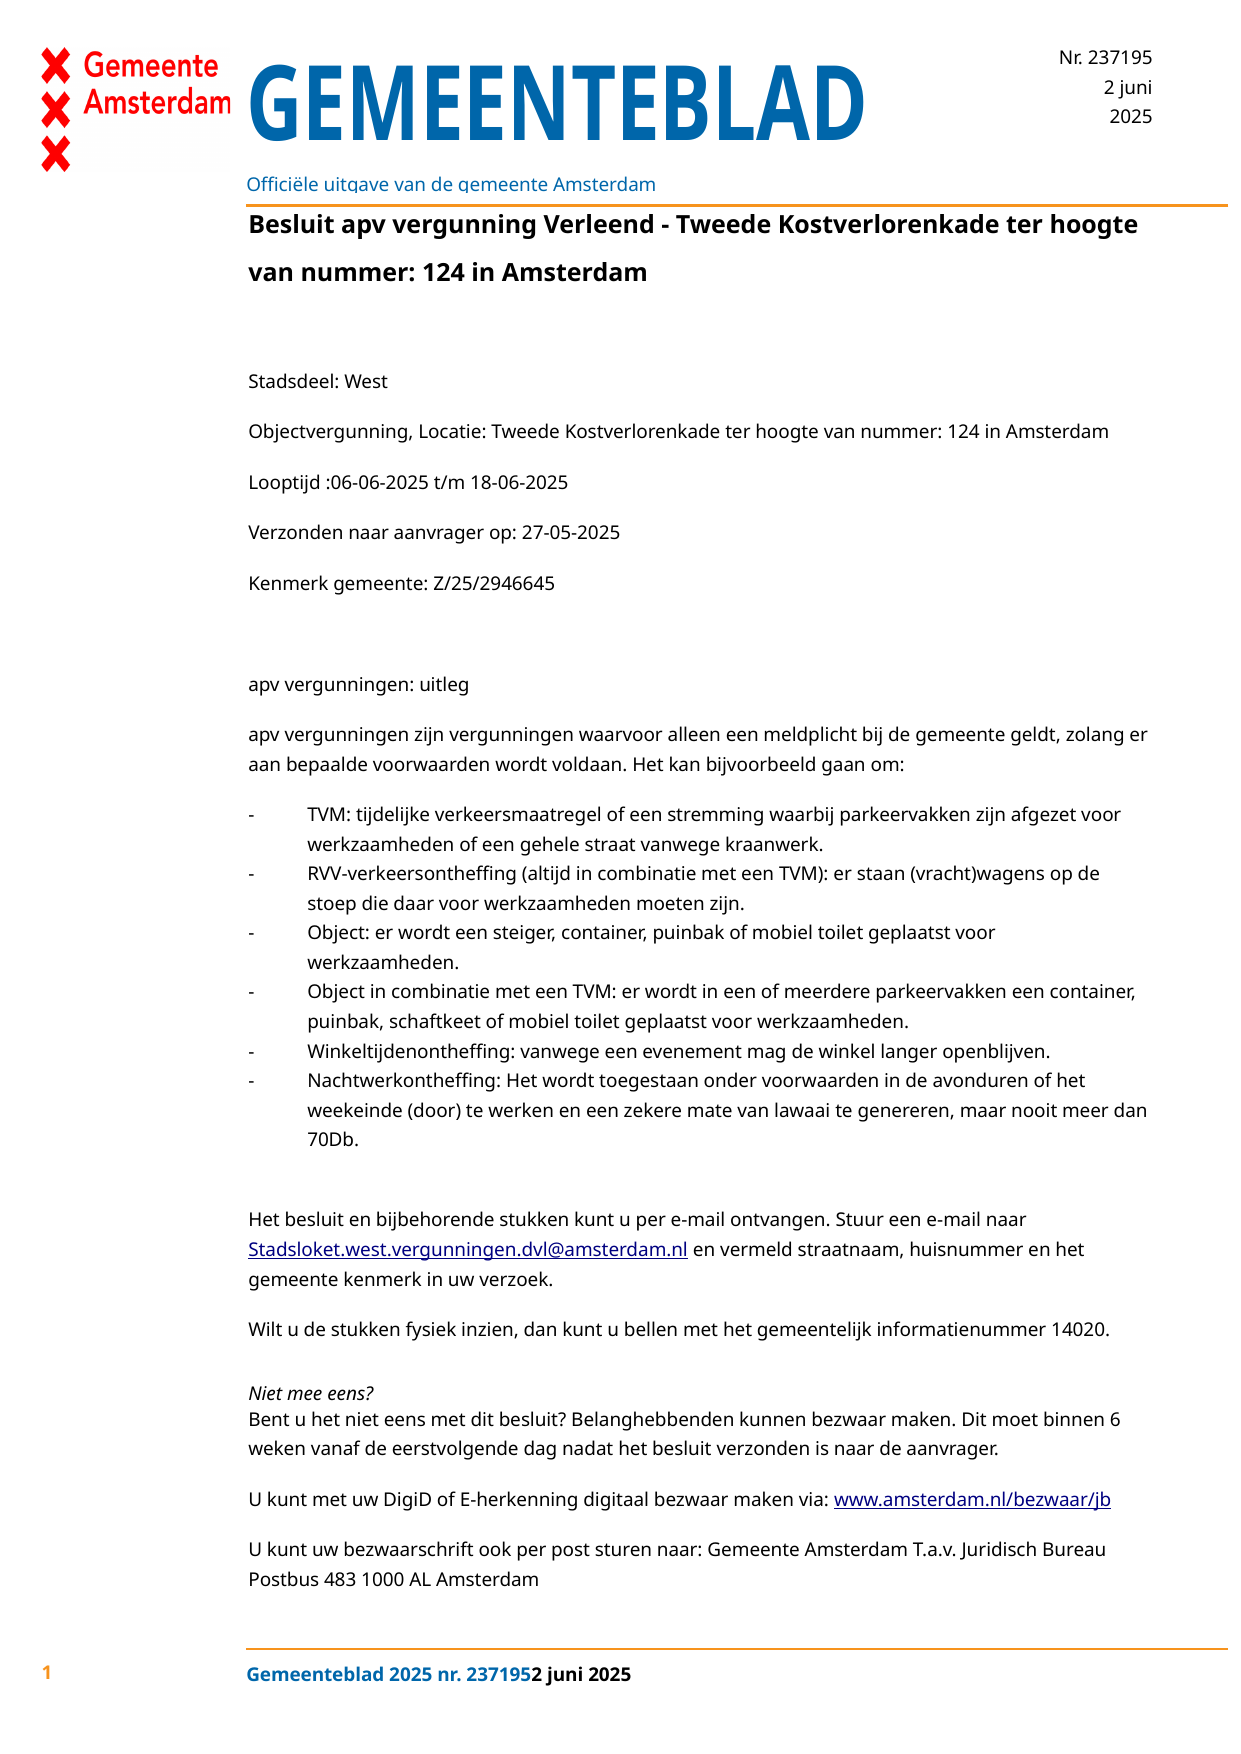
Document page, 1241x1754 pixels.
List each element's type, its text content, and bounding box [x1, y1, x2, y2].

list RVV-verkeersontheffing (altijd in combinatie met een TVM): er staan (vracht)wagens op de stoep die daar voor werkzaamheden moeten zijn. [248, 860, 1152, 916]
text apv vergunningen zijn vergunningen waarvoor alleen een meldplicht bij de gemeente geldt, zolang er aan bepaalde voorwaarden wordt voldaan. Het kan bijvoorbeeld gaan om: [248, 721, 1152, 777]
list Object: er wordt een steiger, container, puinbak of mobiel toilet geplaatst voor werkzaamheden. [248, 919, 1152, 975]
text apv vergunningen: uitleg [248, 671, 1152, 697]
list TVM: tijdelijke verkeersmaatregel of een stremming waarbij parkeervakken zijn afgezet voor werkzaamheden of een gehele straat vanwege kraanwerk. [248, 801, 1152, 857]
list Object in combinatie met een TVM: er wordt in een of meerdere parkeervakken een container, puinbak, schaftkeet of mobiel toilet geplaatst voor werkzaamheden. [248, 979, 1152, 1034]
text Het besluit en bijbehorende stukken kunt u per e-mail ontvangen. Stuur een e-mail naar Stadsloket.west.vergunningen.dvl@amsterdam.nl en vermeld straatnaam, huisnummer en het gemeente kenmerk in uw verzoek. [248, 1207, 1152, 1292]
text Kenmerk gemeente: Z/25/2946645 [248, 570, 1152, 596]
list Nachtwerkontheffing: Het wordt toegestaan onder voorwaarden in de avonduren of het weekeinde (door) te werken en een zekere mate van lawaai te genereren, maar nooit meer dan 70Db. [248, 1067, 1152, 1152]
text Stadsdeel: West [248, 368, 1152, 394]
text Objectvergunning, Locatie: Tweede Kostverlorenkade ter hoogte van nummer: 124 in Amsterdam [248, 419, 1152, 444]
text Besluit apv vergunning Verleend - Tweede Kostverlorenkade ter hoogte van nummer: 124 in Amsterdam [248, 207, 1152, 288]
text U kunt met uw DigiD of E-herkenning digitaal bezwaar maken via: www.amsterdam.nl/bezwaar/jb [248, 1486, 1152, 1512]
list Winkeltijdenontheffing: vanwege een evenement mag de winkel langer openblijven. [248, 1038, 1152, 1064]
text Verzonden naar aanvrager op: 27-05-2025 [248, 519, 1152, 545]
picture [41, 47, 231, 172]
text Niet mee eens? [248, 1380, 1152, 1406]
text Bent u het niet eens met dit besluit? Belanghebbenden kunnen bezwaar maken. Dit moet binnen 6 weken vanaf de eerstvolgende dag nadat het besluit verzonden is naar de aanvrager. [248, 1406, 1152, 1461]
text U kunt uw bezwaarschrift ook per post sturen naar: Gemeente Amsterdam T.a.v. Juridisch Bureau Postbus 483 1000 AL Amsterdam [248, 1536, 1152, 1592]
text Looptijd :06-06-2025 t/m 18-06-2025 [248, 469, 1152, 495]
text Wilt u de stukken fysiek inzien, dan kunt u bellen met het gemeentelijk informatienummer 14020. [248, 1316, 1152, 1342]
